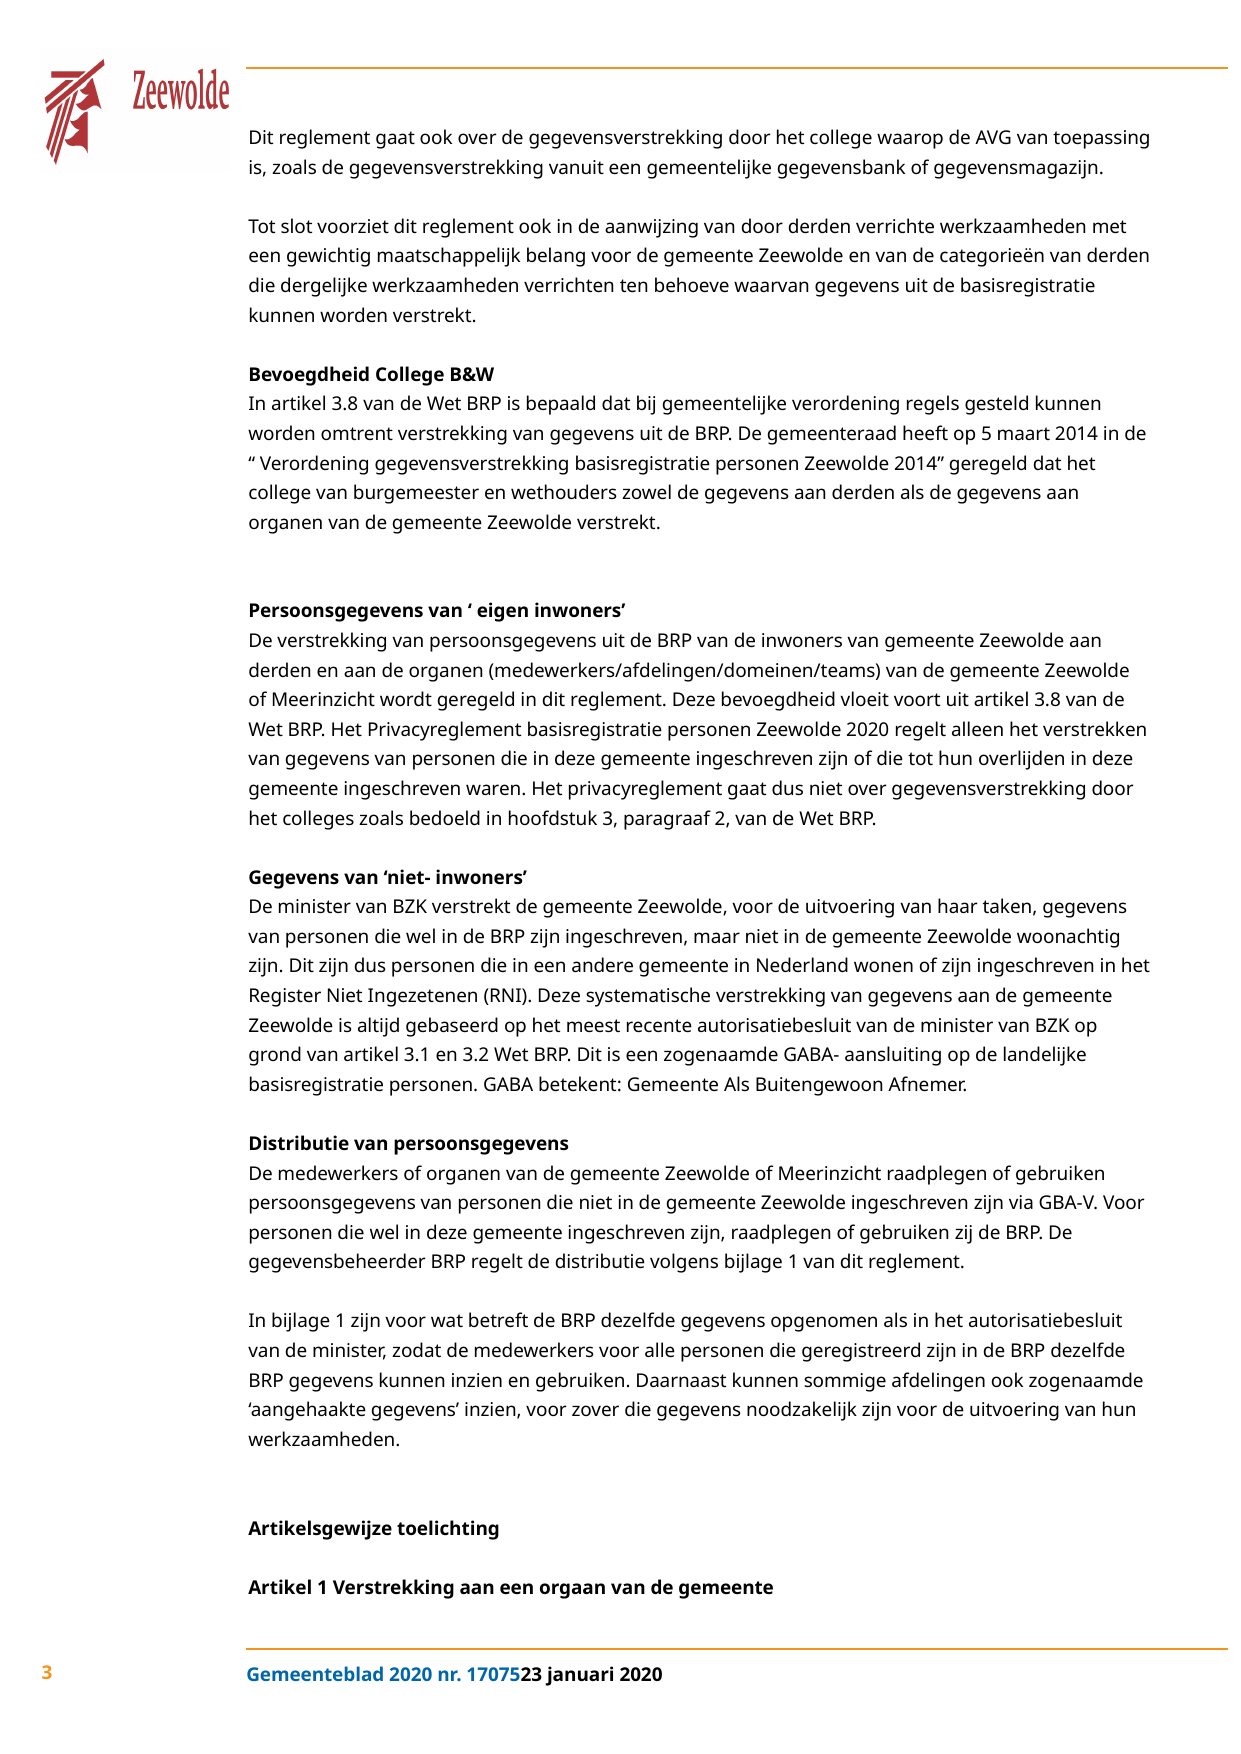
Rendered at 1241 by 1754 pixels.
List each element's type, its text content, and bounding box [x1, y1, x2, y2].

picture [41, 47, 231, 172]
text Bevoegdheid College B&W [248, 361, 1152, 387]
text Dit reglement gaat ook over de gegevensverstrekking door het college waarop de AVG van toepassing is, zoals de gegevensverstrekking vanuit een gemeentelijke gegevensbank of gegevensmagazijn. [248, 124, 1152, 180]
text Distributie van persoonsgegevens [248, 1130, 1152, 1156]
text Tot slot voorziet dit reglement ook in de aanwijzing van door derden verrichte werkzaamheden met een gewichtig maatschappelijk belang voor de gemeente Zeewolde en van de categorieën van derden die dergelijke werkzaamheden verrichten ten behoeve waarvan gegevens uit de basisregistratie kunnen worden verstrekt. [248, 213, 1152, 328]
text Artikelsgewijze toelichting [248, 1515, 1152, 1541]
text De verstrekking van persoonsgegevens uit de BRP van de inwoners van gemeente Zeewolde aan derden en aan de organen (medewerkers/afdelingen/domeinen/teams) van de gemeente Zeewolde of Meerinzicht wordt geregeld in dit reglement. Deze bevoegdheid vloeit voort uit artikel 3.8 van de Wet BRP. Het Privacyreglement basisregistratie personen Zeewolde 2020 regelt alleen het verstrekken van gegevens van personen die in deze gemeente ingeschreven zijn of die tot hun overlijden in deze gemeente ingeschreven waren. Het privacyreglement gaat dus niet over gegevensverstrekking door het colleges zoals bedoeld in hoofdstuk 3, paragraaf 2, van de Wet BRP. [248, 627, 1152, 831]
text Artikel 1 Verstrekking aan een orgaan van de gemeente [248, 1574, 1152, 1600]
text De minister van BZK verstrekt de gemeente Zeewolde, voor de uitvoering van haar taken, gegevens van personen die wel in de BRP zijn ingeschreven, maar niet in de gemeente Zeewolde woonachtig zijn. Dit zijn dus personen die in een andere gemeente in Nederland wonen of zijn ingeschreven in het Register Niet Ingezetenen (RNI). Deze systematische verstrekking van gegevens aan de gemeente Zeewolde is altijd gebaseerd op het meest recente autorisatiebesluit van de minister van BZK op grond van artikel 3.1 en 3.2 Wet BRP. Dit is een zogenaamde GABA- aansluiting op de landelijke basisregistratie personen. GABA betekent: Gemeente Als Buitengewoon Afnemer. [248, 893, 1152, 1097]
text Persoonsgegevens van ‘ eigen inwoners’ [248, 598, 1152, 623]
text In artikel 3.8 van de Wet BRP is bepaald dat bij gemeentelijke verordening regels gesteld kunnen worden omtrent verstrekking van gegevens uit de BRP. De gemeenteraad heeft op 5 maart 2014 in de “ Verordening gegevensverstrekking basisregistratie personen Zeewolde 2014” geregeld dat het college van burgemeester en wethouders zowel de gegevens aan derden als de gegevens aan organen van de gemeente Zeewolde verstrekt. [248, 391, 1152, 535]
text In bijlage 1 zijn voor wat betreft de BRP dezelfde gegevens opgenomen als in het autorisatiebesluit van de minister, zodat de medewerkers voor alle personen die geregistreerd zijn in de BRP dezelfde BRP gegevens kunnen inzien en gebruiken. Daarnaast kunnen sommige afdelingen ook zogenaamde ‘aangehaakte gegevens’ inzien, voor zover die gegevens noodzakelijk zijn voor de uitvoering van hun werkzaamheden. [248, 1308, 1152, 1452]
text Gegevens van ‘niet- inwoners’ [248, 864, 1152, 890]
text De medewerkers of organen van de gemeente Zeewolde of Meerinzicht raadplegen of gebruiken persoonsgegevens van personen die niet in de gemeente Zeewolde ingeschreven zijn via GBA-V. Voor personen die wel in deze gemeente ingeschreven zijn, raadplegen of gebruiken zij de BRP. De gegevensbeheerder BRP regelt de distributie volgens bijlage 1 van dit reglement. [248, 1160, 1152, 1274]
